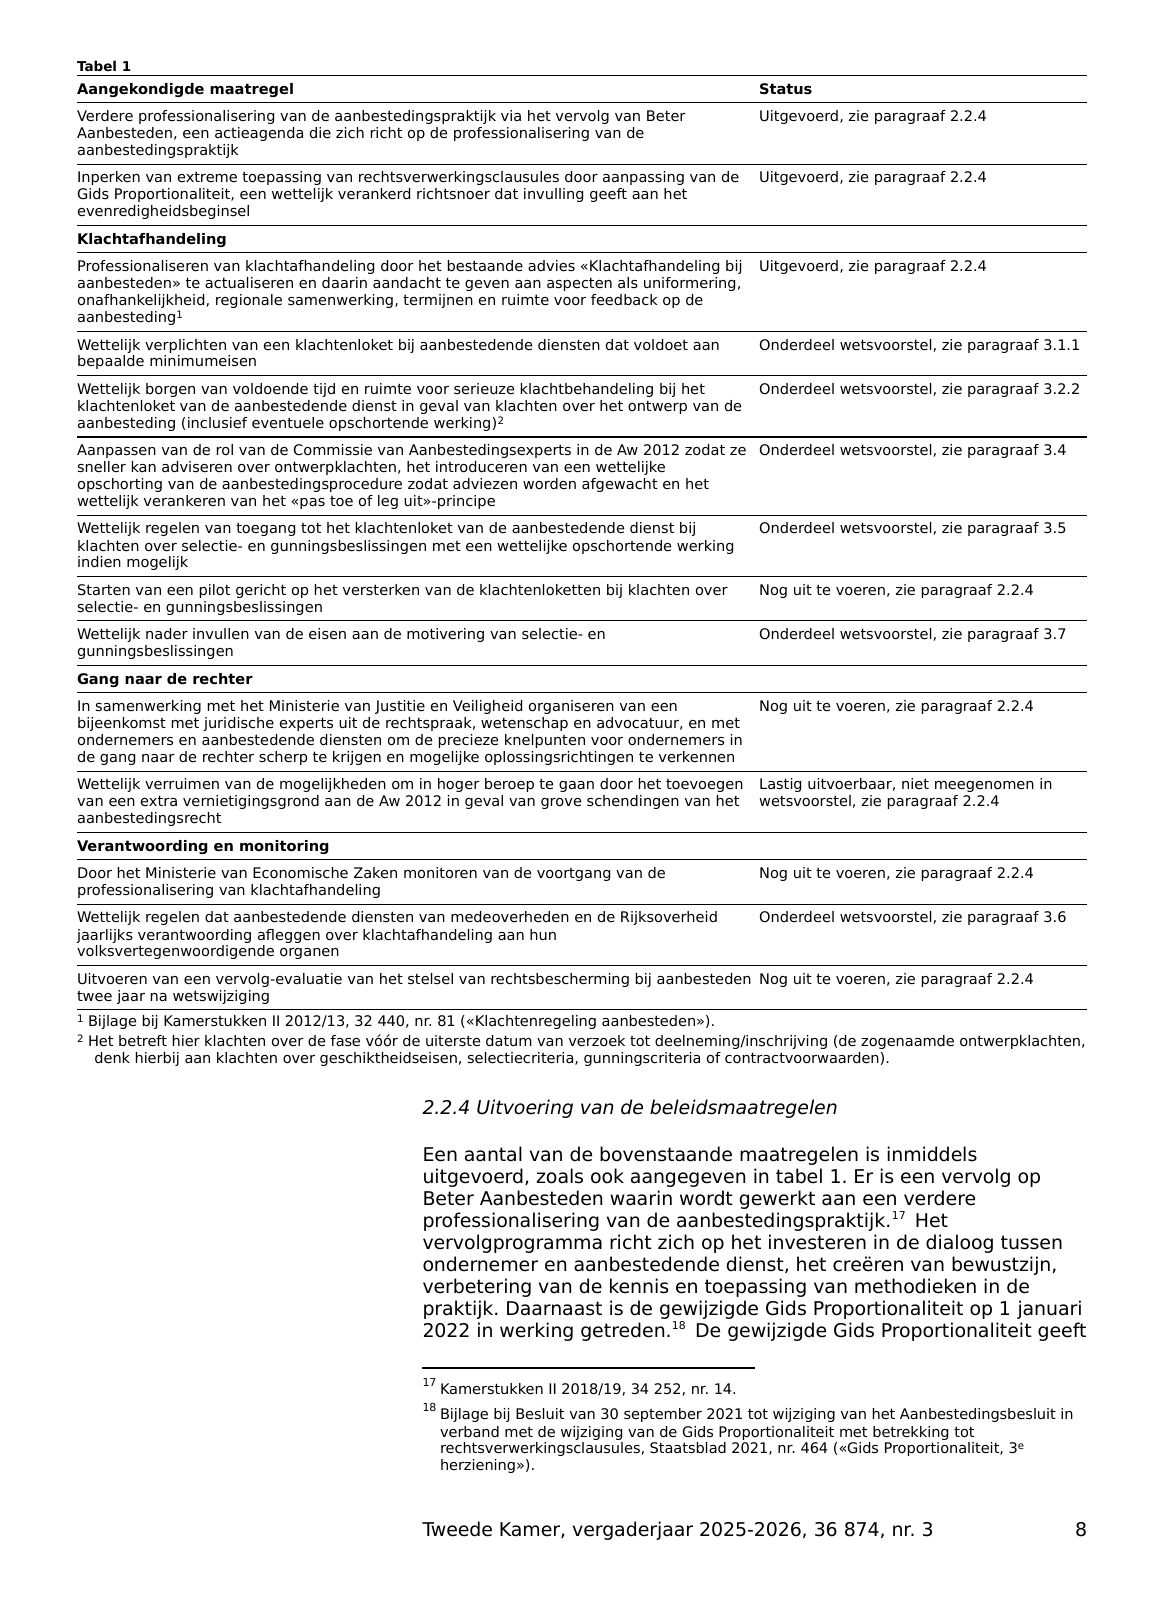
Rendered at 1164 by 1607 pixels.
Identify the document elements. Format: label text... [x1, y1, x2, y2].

table_cell Onderdeel wetsvoorstel, zie paragraaf 3.4 [753, 438, 1087, 515]
table_cell 1 Bijlage bij Kamerstukken II 2012/13, 32 440, nr. 81 («Klachtenregeling aanbesteden»). 2 Het betreft hier klachten over de fase vóór de uiterste datum van verzoek tot deelneming/inschrijving (de zogenaamde ontwerpklachten, denk hierbij aan klachten over geschiktheidseisen, selectiecriteria, gunningscriteria of contractvoorwaarden). [77, 1010, 1087, 1067]
table_cell Aanpassen van de rol van de Commissie van Aanbestedingsexperts in de Aw 2012 zodat ze sneller kan adviseren over ontwerpklachten, het introduceren van een wettelijke opschorting van de aanbestedingsprocedure zodat adviezen worden afgewacht en het wettelijk verankeren van het «pas toe of leg uit»-principe [77, 438, 753, 515]
table_cell Gang naar de rechter [77, 666, 753, 692]
subtitle 2.2.4 Uitvoering van de beleidsmaatregelen [422, 1097, 1087, 1119]
table_cell Wettelijk nader invullen van de eisen aan de motivering van selectie- en gunningsbeslissingen [77, 621, 753, 665]
table_cell Wettelijk borgen van voldoende tijd en ruimte voor serieuze klachtbehandeling bij het klachtenloket van de aanbestedende dienst in geval van klachten over het ontwerp van de aanbesteding (inclusief eventuele opschortende werking)2 [77, 376, 753, 436]
table_cell Aangekondigde maatregel [77, 76, 753, 102]
table_cell Uitgevoerd, zie paragraaf 2.2.4 [753, 253, 1087, 331]
table_cell Onderdeel wetsvoorstel, zie paragraaf 3.1.1 [753, 332, 1087, 375]
table_cell Nog uit te voeren, zie paragraaf 2.2.4 [753, 966, 1087, 1009]
table_cell [753, 666, 1087, 692]
table_cell Wettelijk verplichten van een klachtenloket bij aanbestedende diensten dat voldoet aan bepaalde minimumeisen [77, 332, 753, 375]
table_cell Nog uit te voeren, zie paragraaf 2.2.4 [753, 577, 1087, 620]
table_cell In samenwerking met het Ministerie van Justitie en Veiligheid organiseren van een bijeenkomst met juridische experts uit de rechtspraak, wetenschap en advocatuur, en met ondernemers en aanbestedende diensten om de precieze knelpunten voor ondernemers in de gang naar de rechter scherp te krijgen en mogelijke oplossingsrichtingen te verkennen [77, 693, 753, 771]
table_cell Wettelijk verruimen van de mogelijkheden om in hoger beroep te gaan door het toevoegen van een extra vernietigingsgrond aan de Aw 2012 in geval van grove schendingen van het aanbestedingsrecht [77, 772, 753, 832]
table_header Tabel 1 [77, 59, 1087, 75]
table_cell Wettelijk regelen van toegang tot het klachtenloket van de aanbestedende dienst bij klachten over selectie- en gunningsbeslissingen met een wettelijke opschortende werking indien mogelijk [77, 516, 753, 576]
table_cell Professionaliseren van klachtafhandeling door het bestaande advies «Klachtafhandeling bij aanbesteden» te actualiseren en daarin aandacht te geven aan aspecten als uniformering, onafhankelijkheid, regionale samenwerking, termijnen en ruimte voor feedback op de aanbesteding1 [77, 253, 753, 331]
text Bijlage bij Besluit van 30 september 2021 tot wijziging van het Aanbestedingsbesluit in verband met de wijziging van de Gids Proportionaliteit met betrekking tot rechtsverwerkingsclausules, Staatsblad 2021, nr. 464 («Gids Proportionaliteit, 3e herziening»). [422, 1402, 1087, 1474]
table_cell Uitgevoerd, zie paragraaf 2.2.4 [753, 103, 1087, 163]
text Kamerstukken II 2018/19, 34 252, nr. 14. [422, 1377, 1087, 1399]
table_cell Klachtafhandeling [77, 226, 753, 252]
table_cell Onderdeel wetsvoorstel, zie paragraaf 3.5 [753, 516, 1087, 576]
table_cell [753, 833, 1087, 859]
table_cell Lastig uitvoerbaar, niet meegenomen in wetsvoorstel, zie paragraaf 2.2.4 [753, 772, 1087, 832]
table_cell Onderdeel wetsvoorstel, zie paragraaf 3.7 [753, 621, 1087, 665]
table_cell Onderdeel wetsvoorstel, zie paragraaf 3.6 [753, 905, 1087, 965]
table_cell Starten van een pilot gericht op het versterken van de klachtenloketten bij klachten over selectie- en gunningsbeslissingen [77, 577, 753, 620]
table_cell Status [753, 76, 1087, 102]
table_cell Uitgevoerd, zie paragraaf 2.2.4 [753, 165, 1087, 225]
table_cell Onderdeel wetsvoorstel, zie paragraaf 3.2.2 [753, 376, 1087, 436]
table_cell Uitvoeren van een vervolg-evaluatie van het stelsel van rechtsbescherming bij aanbesteden twee jaar na wetswijziging [77, 966, 753, 1009]
table_cell Nog uit te voeren, zie paragraaf 2.2.4 [753, 860, 1087, 904]
table_cell Door het Ministerie van Economische Zaken monitoren van de voortgang van de professionalisering van klachtafhandeling [77, 860, 753, 904]
table_cell [753, 226, 1087, 252]
table_cell Inperken van extreme toepassing van rechtsverwerkingsclausules door aanpassing van de Gids Proportionaliteit, een wettelijk verankerd richtsnoer dat invulling geeft aan het evenredigheidsbeginsel [77, 165, 753, 225]
table_cell Wettelijk regelen dat aanbestedende diensten van medeoverheden en de Rijksoverheid jaarlijks verantwoording afleggen over klachtafhandeling aan hun volksvertegenwoordigende organen [77, 905, 753, 965]
text Een aantal van de bovenstaande maatregelen is inmiddels uitgevoerd, zoals ook aangegeven in tabel 1. Er is een vervolg op Beter Aanbesteden waarin wordt gewerkt aan een verdere professionalisering van de aanbestedingspraktijk. Het vervolgprogramma richt zich op het investeren in de dialoog tussen ondernemer en aanbestedende dienst, het creëren van bewustzijn, verbetering van de kennis en toepassing van methodieken in de praktijk. Daarnaast is de gewijzigde Gids Proportionaliteit op 1 januari 2022 in werking getreden. De gewijzigde Gids Proportionaliteit geeft [422, 1144, 1087, 1342]
table_cell Verantwoording en monitoring [77, 833, 753, 859]
table_cell Nog uit te voeren, zie paragraaf 2.2.4 [753, 693, 1087, 771]
table_cell Verdere professionalisering van de aanbestedingspraktijk via het vervolg van Beter Aanbesteden, een actieagenda die zich richt op de professionalisering van de aanbestedingspraktijk [77, 103, 753, 163]
